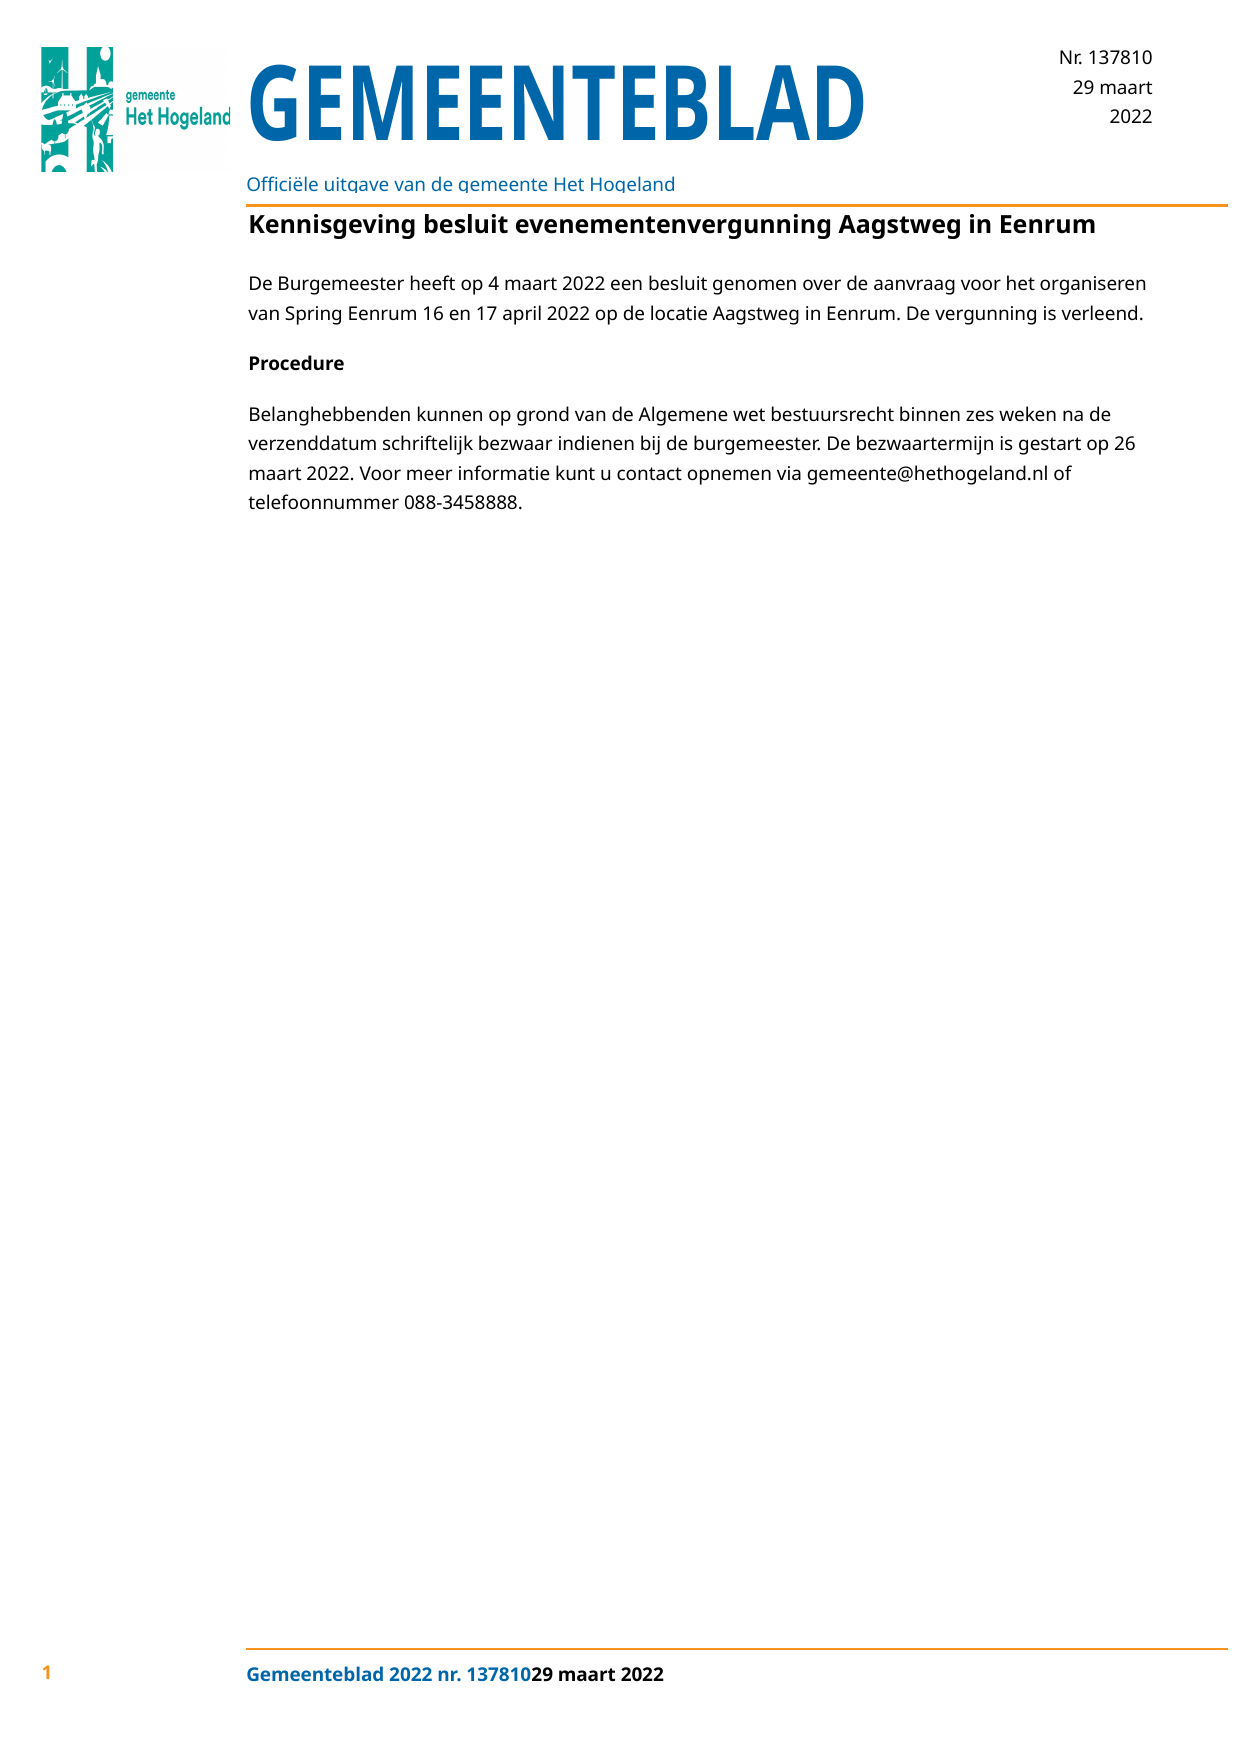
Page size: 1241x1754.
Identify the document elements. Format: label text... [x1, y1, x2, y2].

text De Burgemeester heeft op 4 maart 2022 een besluit genomen over de aanvraag voor het organiseren van Spring Eenrum 16 en 17 april 2022 op de locatie Aagstweg in Eenrum. De vergunning is verleend. [248, 270, 1152, 326]
picture [41, 47, 231, 172]
text Belanghebbenden kunnen op grond van de Algemene wet bestuursrecht binnen zes weken na de verzenddatum schriftelijk bezwaar indienen bij de burgemeester. De bezwaartermijn is gestart op 26 maart 2022. Voor meer informatie kunt u contact opnemen via gemeente@hethogeland.nl of telefoonnummer 088-3458888. [248, 401, 1152, 515]
text Procedure [248, 350, 1152, 376]
text Kennisgeving besluit evenementenvergunning Aagstweg in Eenrum [248, 207, 1152, 241]
